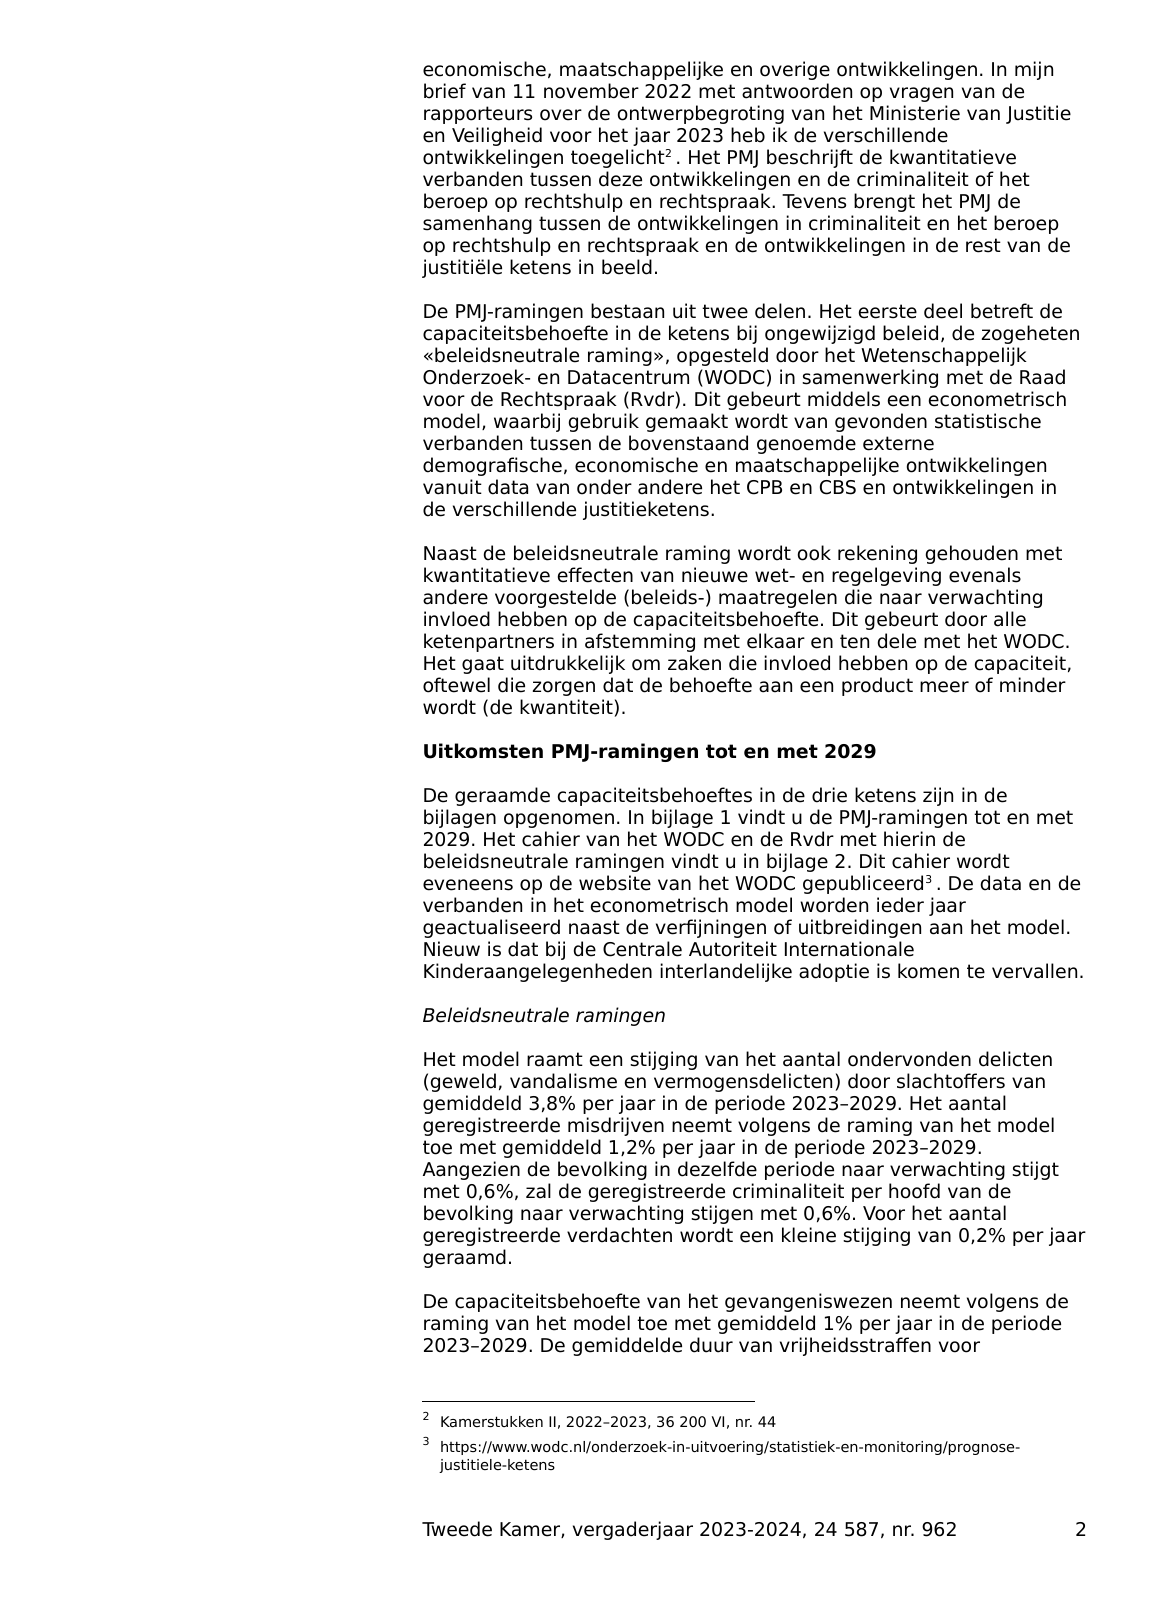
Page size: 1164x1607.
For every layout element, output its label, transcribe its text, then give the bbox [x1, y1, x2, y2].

text Het model raamt een stijging van het aantal ondervonden delicten (geweld, vandalisme en vermogensdelicten) door slachtoffers van gemiddeld 3,8% per jaar in de periode 2023–2029. Het aantal geregistreerde misdrijven neemt volgens de raming van het model toe met gemiddeld 1,2% per jaar in de periode 2023–2029. Aangezien de bevolking in dezelfde periode naar verwachting stijgt met 0,6%, zal de geregistreerde criminaliteit per hoofd van de bevolking naar verwachting stijgen met 0,6%. Voor het aantal geregistreerde verdachten wordt een kleine stijging van 0,2% per jaar geraamd. [422, 1049, 1087, 1269]
text De geraamde capaciteitsbehoeftes in de drie ketens zijn in de bijlagen opgenomen. In bijlage 1 vindt u de PMJ-ramingen tot en met 2029. Het cahier van het WODC en de Rvdr met hierin de beleidsneutrale ramingen vindt u in bijlage 2. Dit cahier wordt eveneens op de website van het WODC gepubliceerd. De data en de verbanden in het econometrisch model worden ieder jaar geactualiseerd naast de verfijningen of uitbreidingen aan het model. Nieuw is dat bij de Centrale Autoriteit Internationale Kinderaangelegenheden interlandelijke adoptie is komen te vervallen. [422, 785, 1087, 983]
subtitle Uitkomsten PMJ-ramingen tot en met 2029 [422, 741, 1087, 763]
subtitle Beleidsneutrale ramingen [422, 1005, 1087, 1027]
text economische, maatschappelijke en overige ontwikkelingen. In mijn brief van 11 november 2022 met antwoorden op vragen van de rapporteurs over de ontwerpbegroting van het Ministerie van Justitie en Veiligheid voor het jaar 2023 heb ik de verschillende ontwikkelingen toegelicht. Het PMJ beschrijft de kwantitatieve verbanden tussen deze ontwikkelingen en de criminaliteit of het beroep op rechtshulp en rechtspraak. Tevens brengt het PMJ de samenhang tussen de ontwikkelingen in criminaliteit en het beroep op rechtshulp en rechtspraak en de ontwikkelingen in de rest van de justitiële ketens in beeld. [422, 59, 1087, 279]
text Kamerstukken II, 2022–2023, 36 200 VI, nr. 44 [422, 1410, 1087, 1432]
text https://www.wodc.nl/onderzoek-in-uitvoering/statistiek-en-monitoring/prognose-justitiele-ketens [422, 1435, 1087, 1474]
text De PMJ-ramingen bestaan uit twee delen. Het eerste deel betreft de capaciteitsbehoefte in de ketens bij ongewijzigd beleid, de zogeheten «beleidsneutrale raming», opgesteld door het Wetenschappelijk Onderzoek- en Datacentrum (WODC) in samenwerking met de Raad voor de Rechtspraak (Rvdr). Dit gebeurt middels een econometrisch model, waarbij gebruik gemaakt wordt van gevonden statistische verbanden tussen de bovenstaand genoemde externe demografische, economische en maatschappelijke ontwikkelingen vanuit data van onder andere het CPB en CBS en ontwikkelingen in de verschillende justitieketens. [422, 301, 1087, 521]
text Naast de beleidsneutrale raming wordt ook rekening gehouden met kwantitatieve effecten van nieuwe wet- en regelgeving evenals andere voorgestelde (beleids-) maatregelen die naar verwachting invloed hebben op de capaciteitsbehoefte. Dit gebeurt door alle ketenpartners in afstemming met elkaar en ten dele met het WODC. Het gaat uitdrukkelijk om zaken die invloed hebben op de capaciteit, oftewel die zorgen dat de behoefte aan een product meer of minder wordt (de kwantiteit). [422, 543, 1087, 719]
text De capaciteitsbehoefte van het gevangeniswezen neemt volgens de raming van het model toe met gemiddeld 1% per jaar in de periode 2023–2029. De gemiddelde duur van vrijheidsstraffen voor [422, 1291, 1087, 1357]
